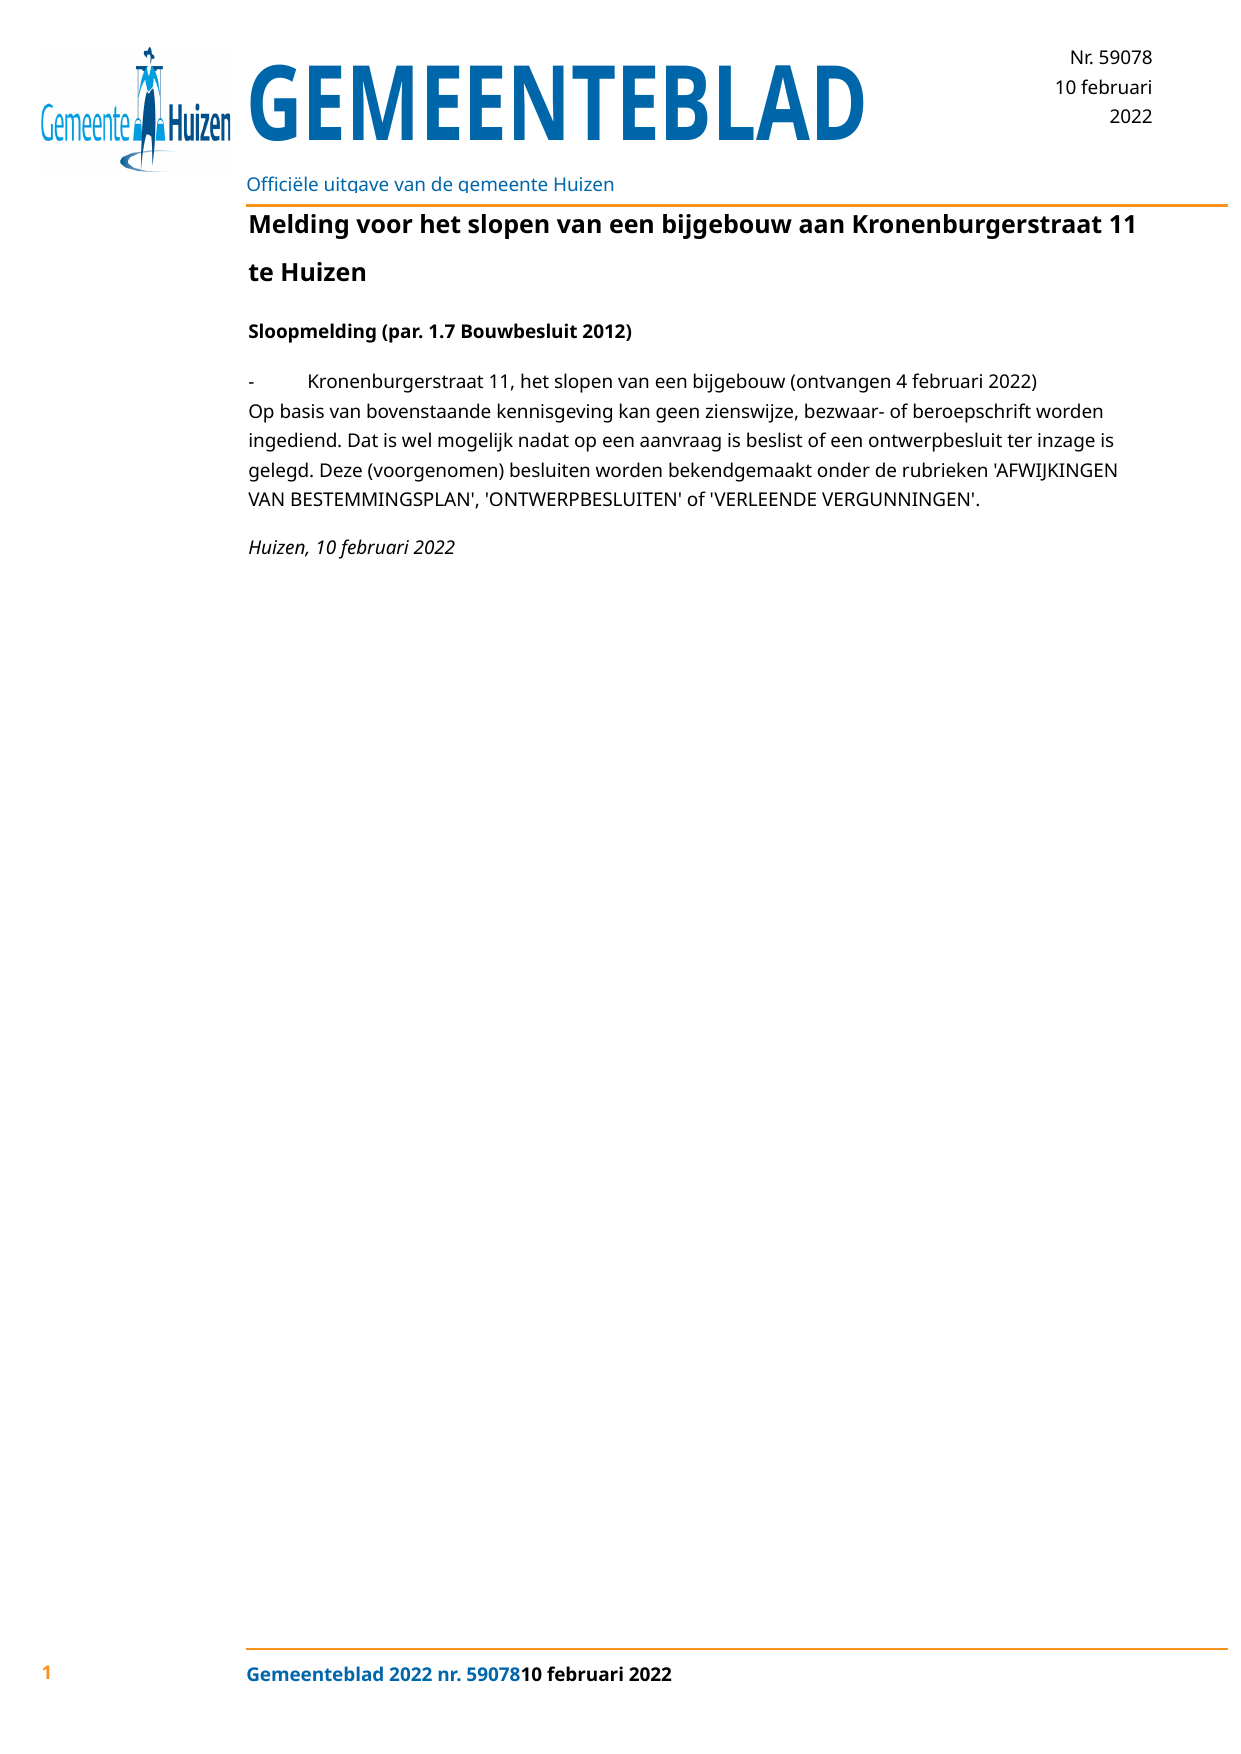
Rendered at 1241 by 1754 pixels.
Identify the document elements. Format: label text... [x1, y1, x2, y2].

text Huizen, 10 februari 2022 [248, 534, 1152, 560]
text Sloopmelding (par. 1.7 Bouwbesluit 2012) [248, 318, 1152, 344]
text Melding voor het slopen van een bijgebouw aan Kronenburgerstraat 11 te Huizen [248, 207, 1152, 288]
picture [41, 47, 231, 172]
list Kronenburgerstraat 11, het slopen van een bijgebouw (ontvangen 4 februari 2022) [248, 368, 1152, 394]
text Op basis van bovenstaande kennisgeving kan geen zienswijze, bezwaar- of beroepschrift worden ingediend. Dat is wel mogelijk nadat op een aanvraag is beslist of een ontwerpbesluit ter inzage is gelegd. Deze (voorgenomen) besluiten worden bekendgemaakt onder de rubrieken 'AFWIJKINGEN VAN BESTEMMINGSPLAN', 'ONTWERPBESLUITEN' of 'VERLEENDE VERGUNNINGEN'. [248, 398, 1152, 512]
